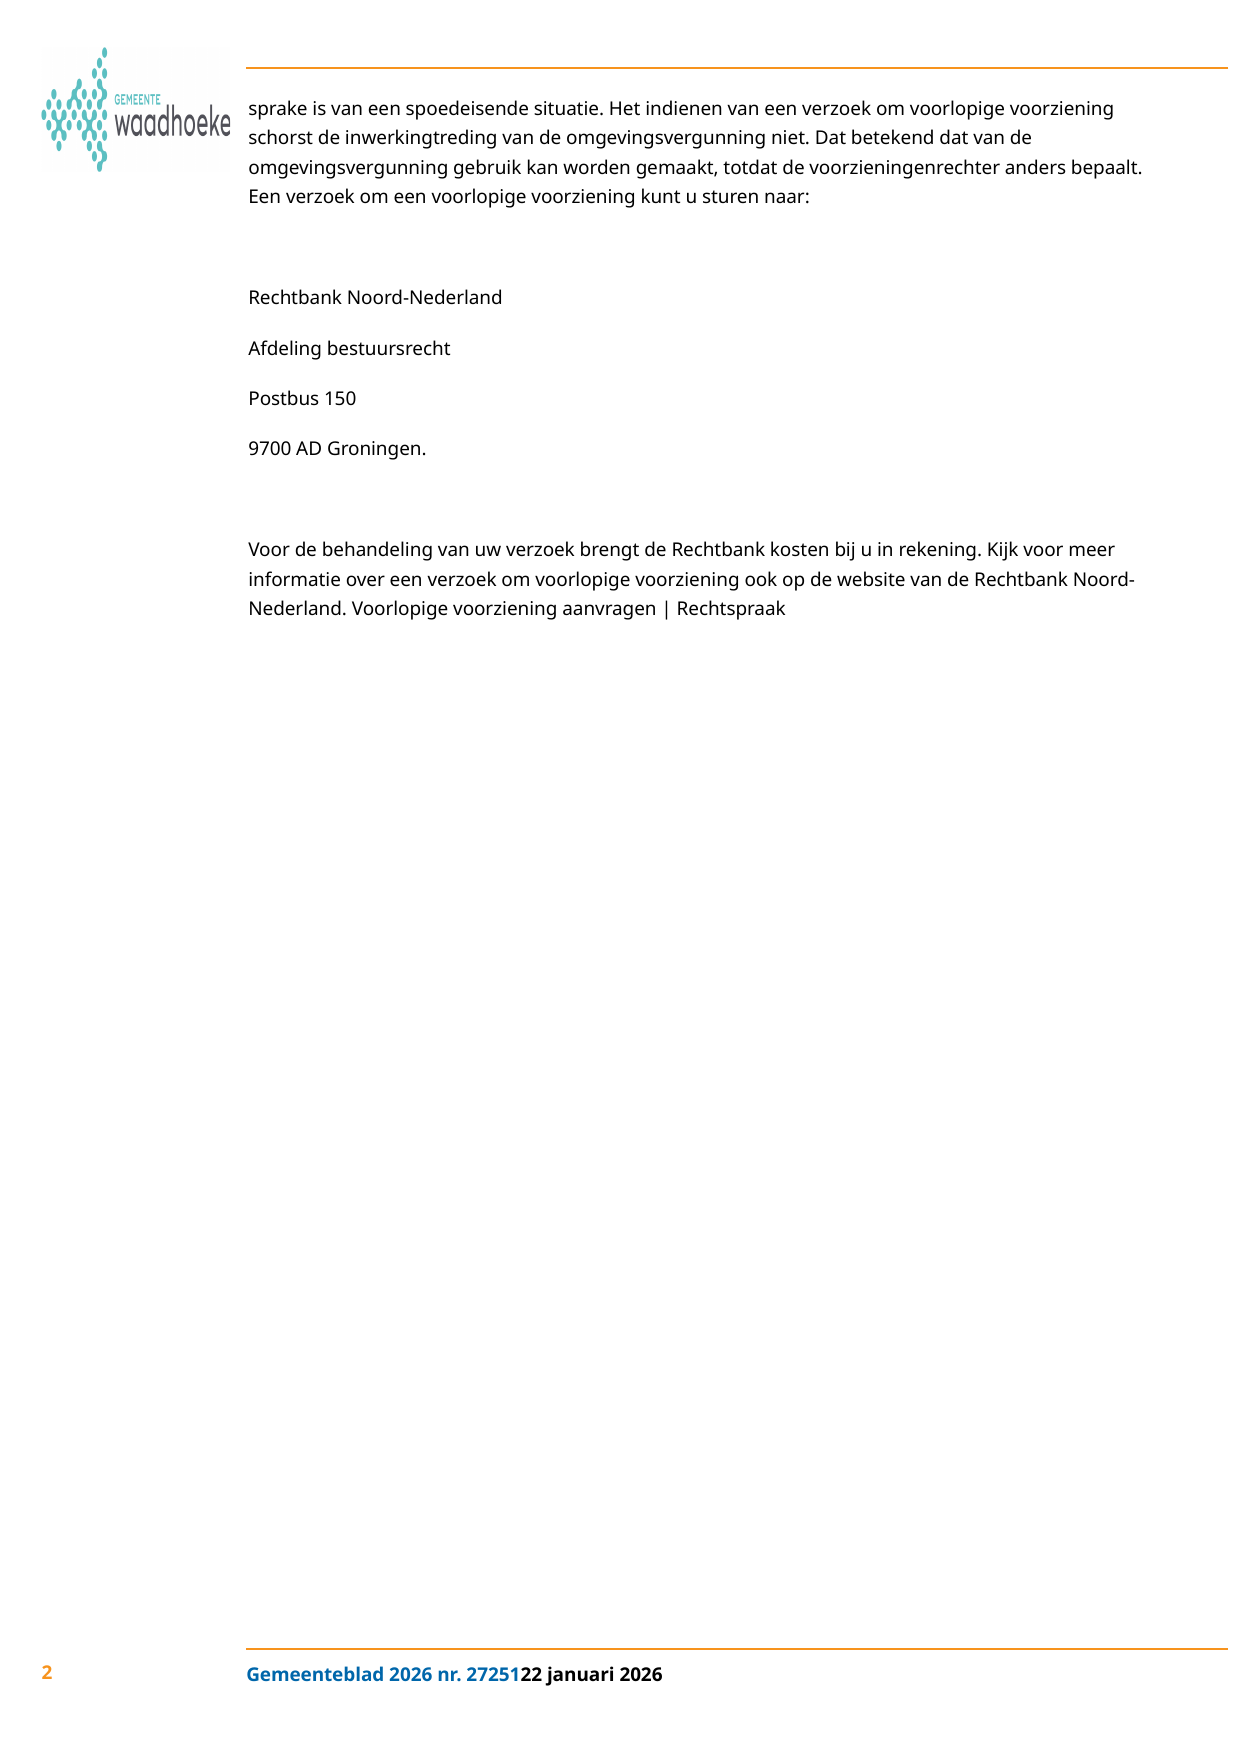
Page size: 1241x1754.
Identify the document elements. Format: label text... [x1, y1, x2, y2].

picture [41, 47, 231, 172]
text Rechtbank Noord-Nederland [248, 284, 1152, 310]
text 9700 AD Groningen. [248, 436, 1152, 461]
text Voor de behandeling van uw verzoek brengt de Rechtbank kosten bij u in rekening. Kijk voor meer informatie over een verzoek om voorlopige voorziening ook op de website van de Rechtbank Noord-Nederland. Voorlopige voorziening aanvragen | Rechtspraak [248, 536, 1152, 621]
text Afdeling bestuursrecht [248, 335, 1152, 361]
text sprake is van een spoedeisende situatie. Het indienen van een verzoek om voorlopige voorziening schorst de inwerkingtreding van de omgevingsvergunning niet. Dat betekend dat van de omgevingsvergunning gebruik kan worden gemaakt, totdat de voorzieningenrechter anders bepaalt. Een verzoek om een voorlopige voorziening kunt u sturen naar: [248, 95, 1152, 209]
text Postbus 150 [248, 385, 1152, 411]
